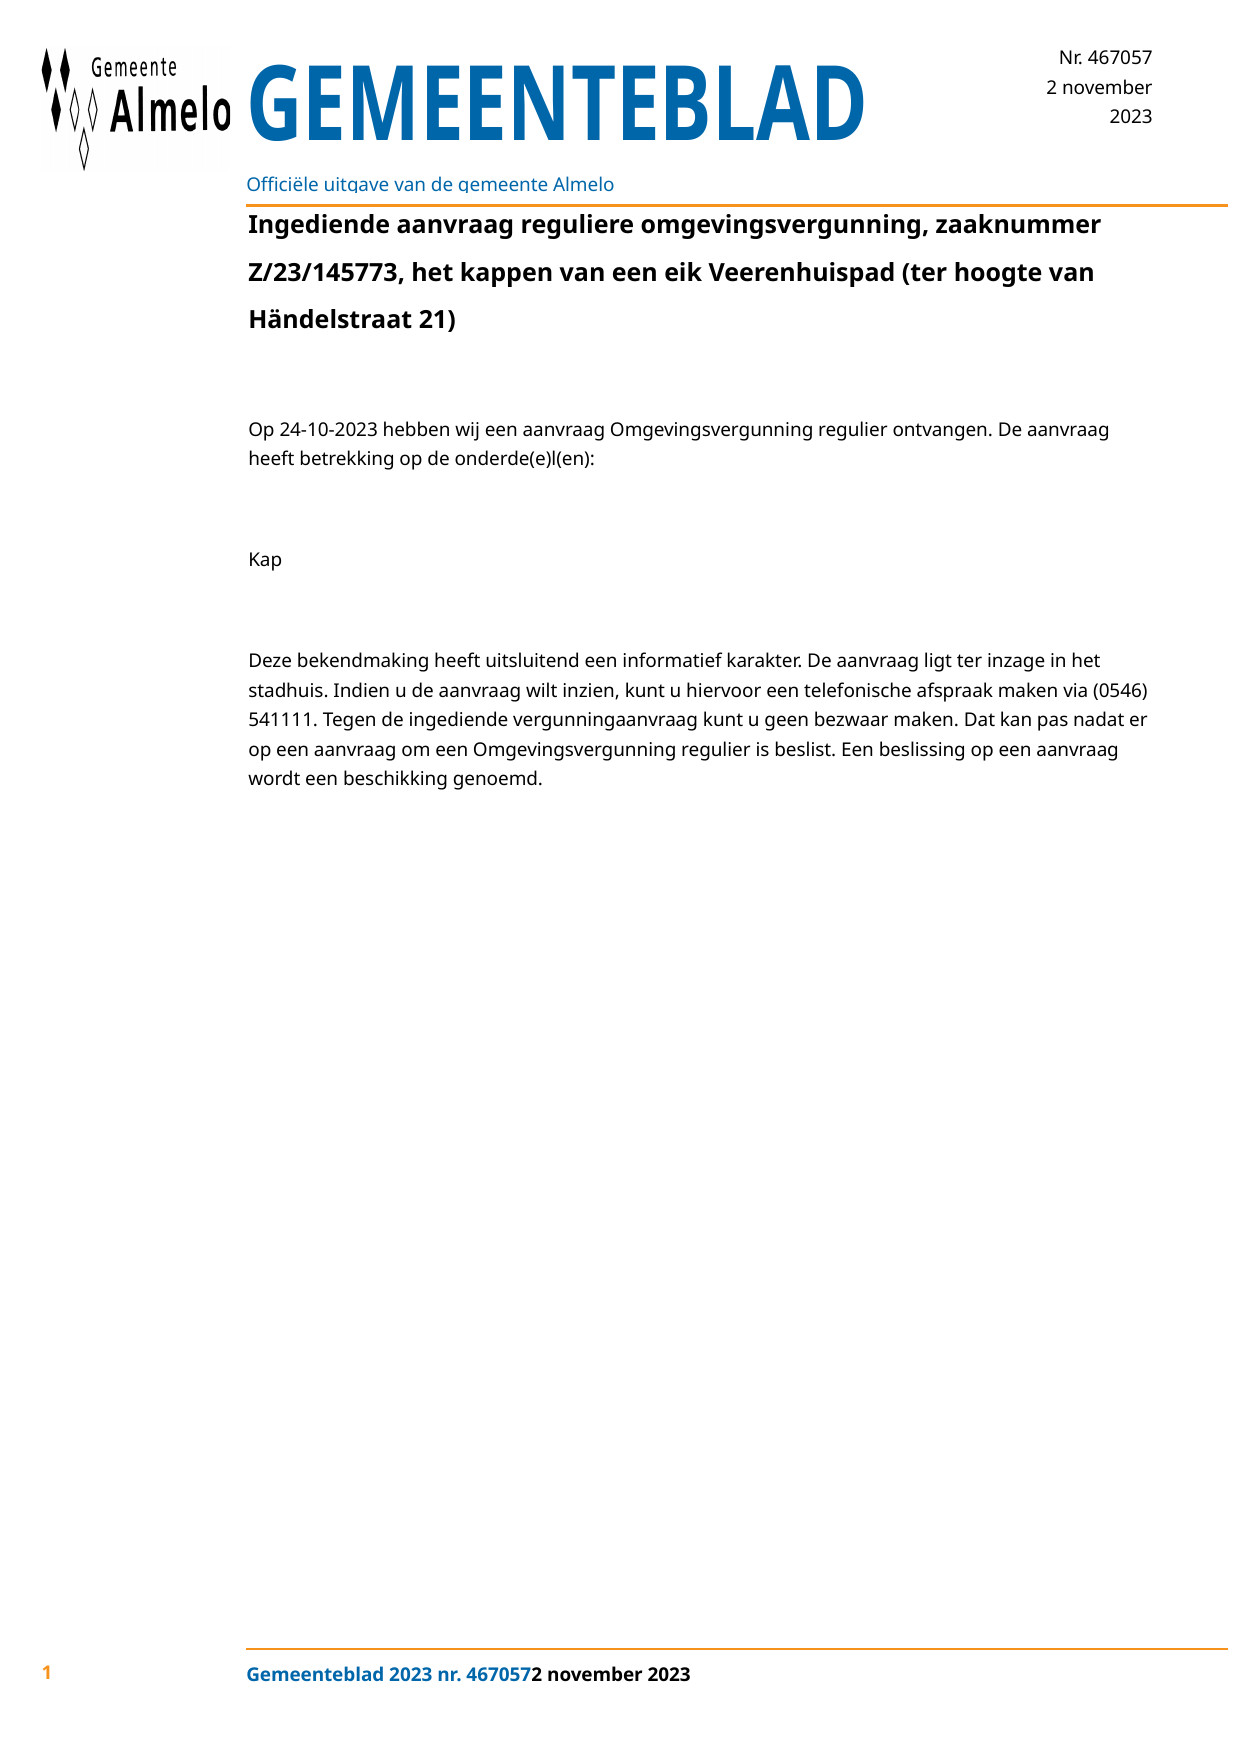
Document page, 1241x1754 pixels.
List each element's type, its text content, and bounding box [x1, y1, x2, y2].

text Ingediende aanvraag reguliere omgevingsvergunning, zaaknummer Z/23/145773, het kappen van een eik Veerenhuispad (ter hoogte van Händelstraat 21) [248, 207, 1152, 336]
text Deze bekendmaking heeft uitsluitend een informatief karakter. De aanvraag ligt ter inzage in het stadhuis. Indien u de aanvraag wilt inzien, kunt u hiervoor een telefonische afspraak maken via (0546) 541111. Tegen de ingediende vergunningaanvraag kunt u geen bezwaar maken. Dat kan pas nadat er op een aanvraag om een Omgevingsvergunning regulier is beslist. Een beslissing op een aanvraag wordt een beschikking genoemd. [248, 647, 1152, 791]
picture [41, 47, 231, 172]
text Op 24-10-2023 hebben wij een aanvraag Omgevingsvergunning regulier ontvangen. De aanvraag heeft betrekking op de onderde(e)l(en): [248, 416, 1152, 471]
text Kap [248, 546, 1152, 572]
